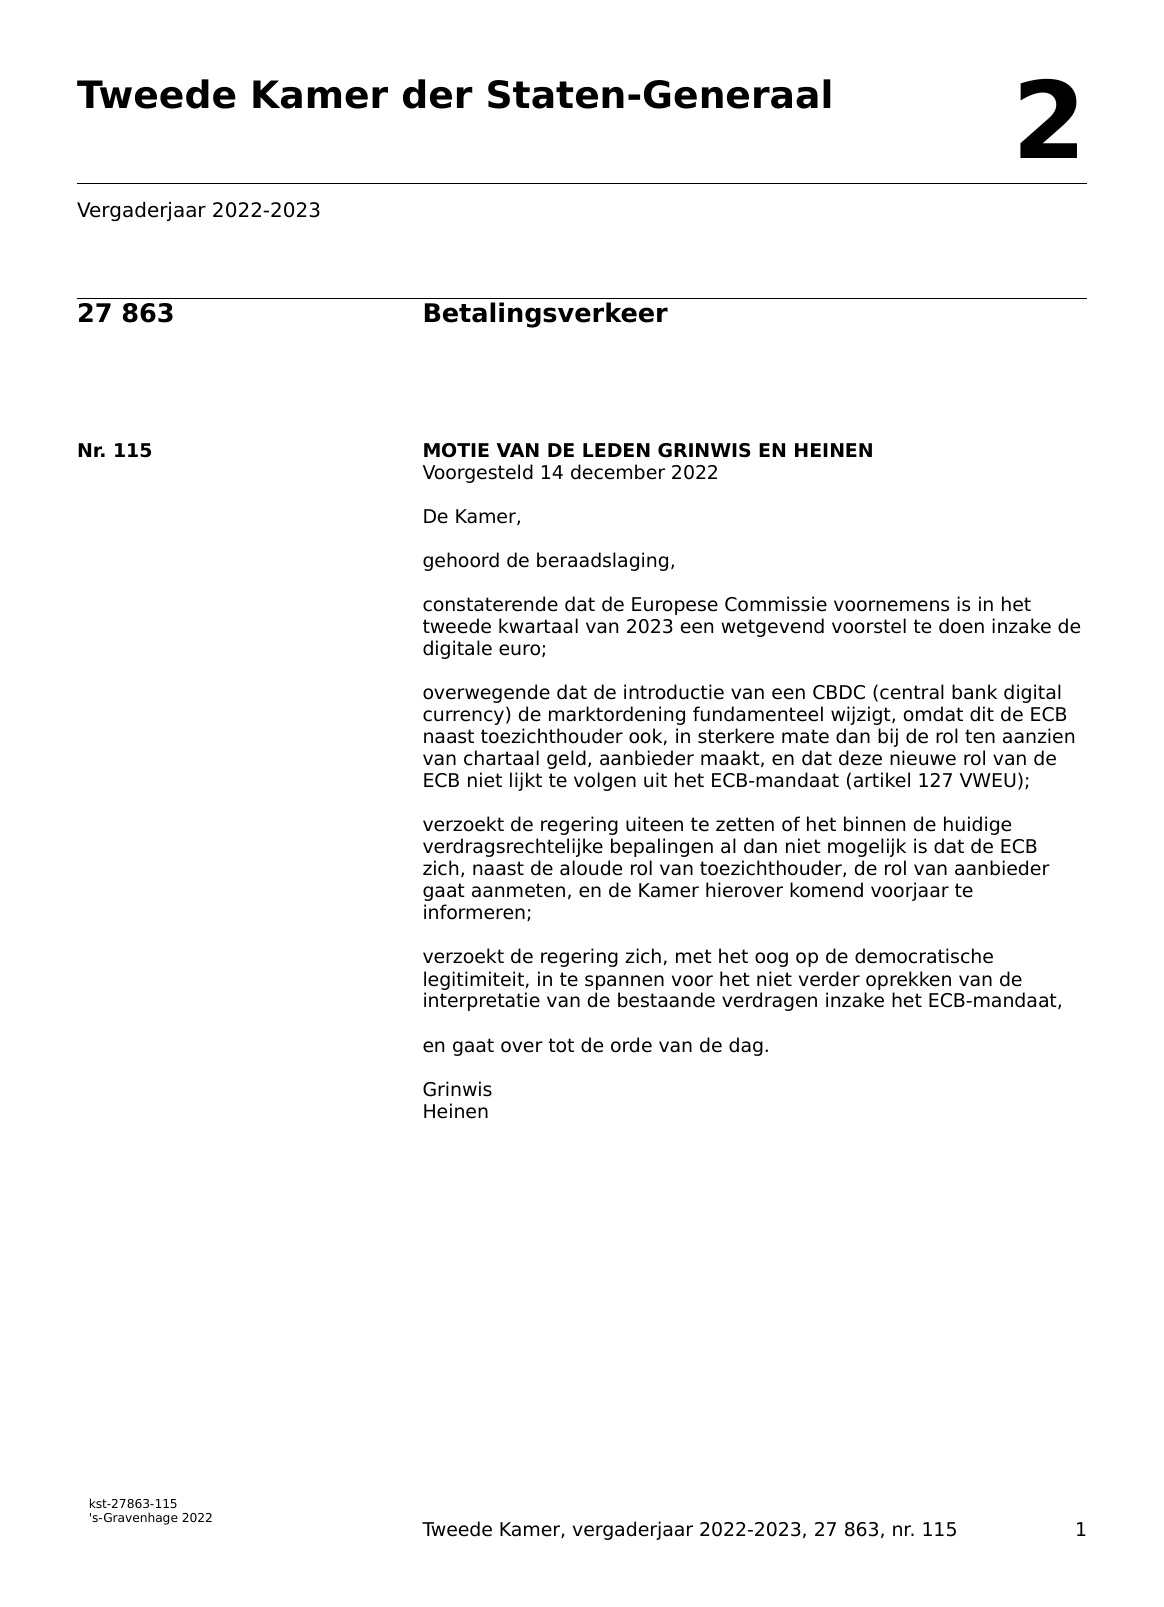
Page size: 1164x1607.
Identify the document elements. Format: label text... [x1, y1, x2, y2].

table_header Tweede Kamer der Staten-Generaal [77, 59, 886, 183]
text en gaat over tot de orde van de dag. [422, 1034, 1087, 1057]
text 's-Gravenhage 2022 [88, 1511, 323, 1525]
text verzoekt de regering zich, met het oog op de democratische legitimiteit, in te spannen voor het niet verder oprekken van de interpretatie van de bestaande verdragen inzake het ECB-mandaat, [422, 946, 1087, 1012]
table_header 2 [886, 59, 1087, 183]
text De Kamer, [422, 506, 1087, 528]
text Grinwis [422, 1079, 1087, 1101]
text Voorgesteld 14 december 2022 [422, 462, 1087, 484]
text kst-27863-115 [88, 1497, 323, 1511]
text overwegende dat de introductie van een CBDC (central bank digital currency) de marktordening fundamenteel wijzigt, omdat dit de ECB naast toezichthouder ook, in sterkere mate dan bij de rol ten aanzien van chartaal geld, aanbieder maakt, en dat deze nieuwe rol van de ECB niet lijkt te volgen uit het ECB-mandaat (artikel 127 VWEU); [422, 682, 1087, 792]
text Heinen [422, 1101, 1087, 1123]
table_cell Vergaderjaar 2022-2023 [77, 184, 1087, 298]
text gehoord de beraadslaging, [422, 550, 1087, 572]
subtitle Nr. 115 MOTIE VAN DE LEDEN GRINWIS EN HEINEN [77, 440, 1087, 462]
subtitle 27 863 Betalingsverkeer [77, 299, 1087, 329]
text verzoekt de regering uiteen te zetten of het binnen de huidige verdragsrechtelijke bepalingen al dan niet mogelijk is dat de ECB zich, naast de aloude rol van toezichthouder, de rol van aanbieder gaat aanmeten, en de Kamer hierover komend voorjaar te informeren; [422, 814, 1087, 924]
text constaterende dat de Europese Commissie voornemens is in het tweede kwartaal van 2023 een wetgevend voorstel te doen inzake de digitale euro; [422, 594, 1087, 660]
